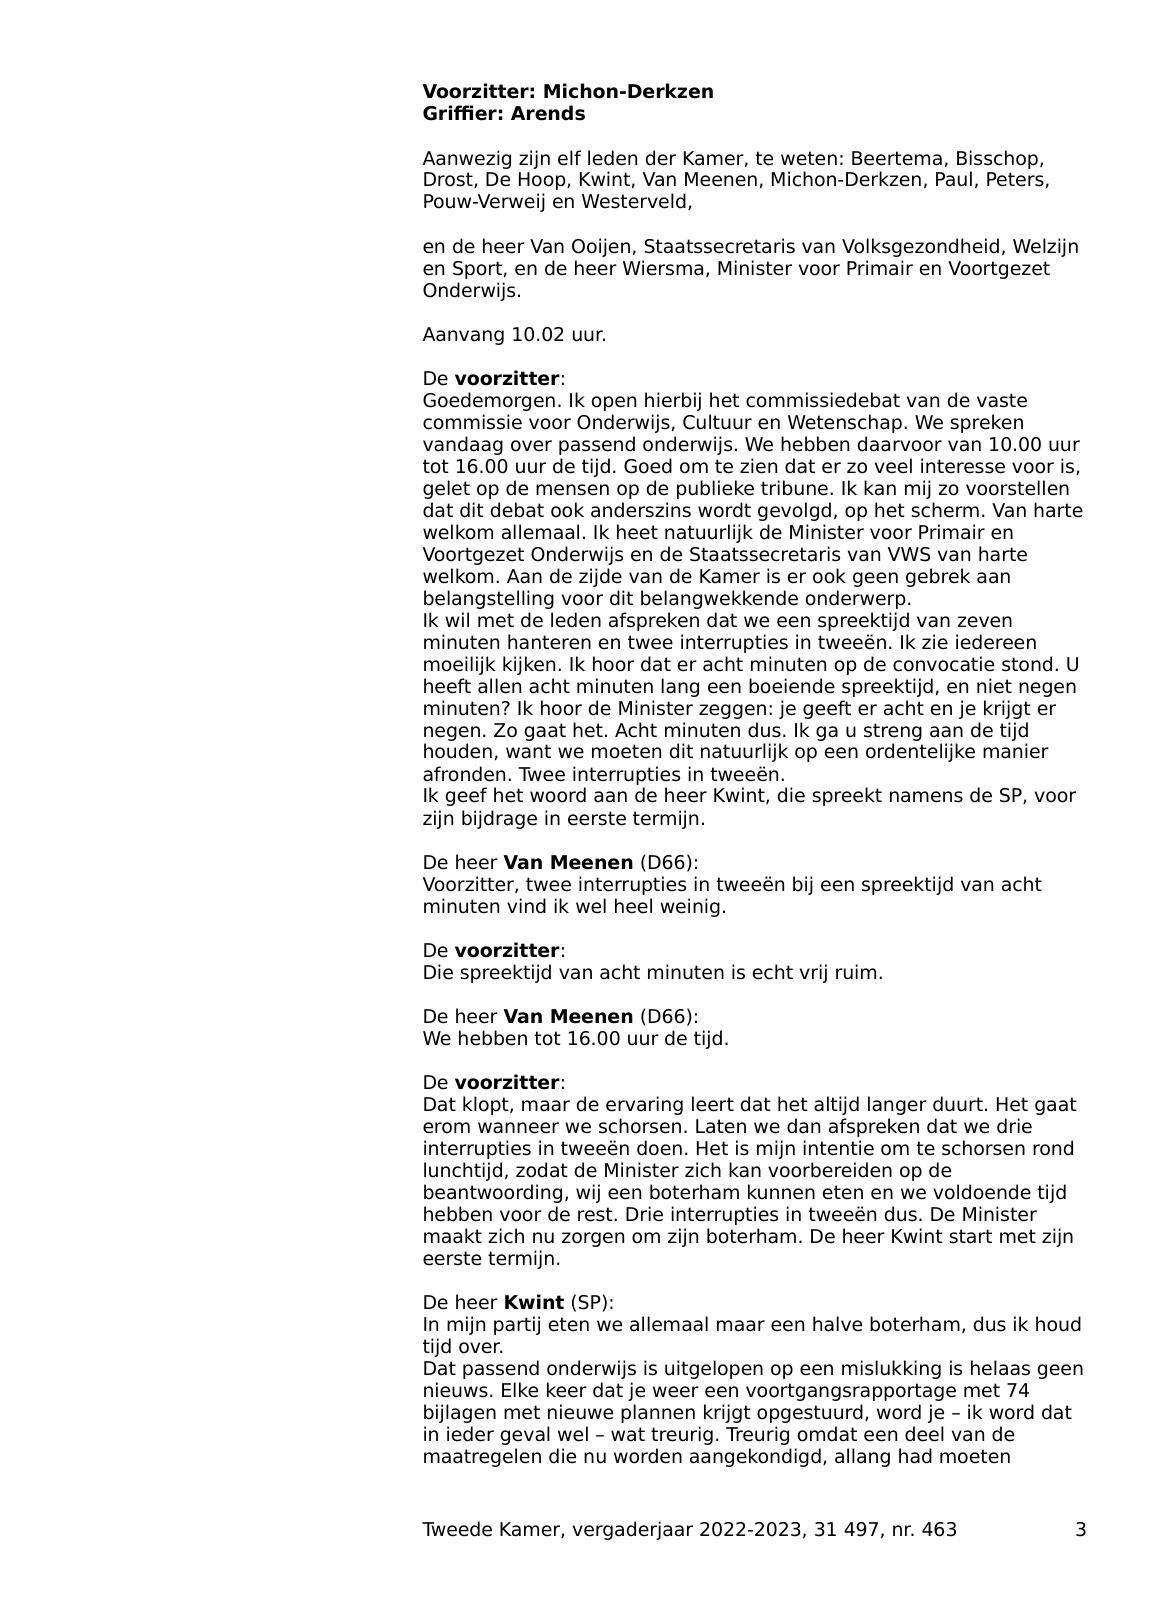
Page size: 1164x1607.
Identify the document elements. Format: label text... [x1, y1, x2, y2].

text Die spreektijd van acht minuten is echt vrij ruim. [422, 962, 1087, 984]
text De heer Kwint (SP): [422, 1292, 1087, 1314]
text Griffier: Arends [422, 103, 1087, 125]
text De voorzitter: [422, 940, 1087, 962]
text De voorzitter: [422, 1072, 1087, 1094]
text en de heer Van Ooijen, Staatssecretaris van Volksgezondheid, Welzijn en Sport, en de heer Wiersma, Minister voor Primair en Voortgezet Onderwijs. [422, 236, 1087, 301]
text Aanvang 10.02 uur. [422, 324, 1087, 346]
text Ik geef het woord aan de heer Kwint, die spreekt namens de SP, voor zijn bijdrage in eerste termijn. [422, 785, 1087, 829]
text Goedemorgen. Ik open hierbij het commissiedebat van de vaste commissie voor Onderwijs, Cultuur en Wetenschap. We spreken vandaag over passend onderwijs. We hebben daarvoor van 10.00 uur tot 16.00 uur de tijd. Goed om te zien dat er zo veel interesse voor is, gelet op de mensen op de publieke tribune. Ik kan mij zo voorstellen dat dit debat ook anderszins wordt gevolgd, op het scherm. Van harte welkom allemaal. Ik heet natuurlijk de Minister voor Primair en Voortgezet Onderwijs en de Staatssecretaris van VWS van harte welkom. Aan de zijde van de Kamer is er ook geen gebrek aan belangstelling voor dit belangwekkende onderwerp. [422, 390, 1087, 609]
text De heer Van Meenen (D66): [422, 1006, 1087, 1028]
text In mijn partij eten we allemaal maar een halve boterham, dus ik houd tijd over. [422, 1314, 1087, 1358]
text We hebben tot 16.00 uur de tijd. [422, 1028, 1087, 1050]
text Ik wil met de leden afspreken dat we een spreektijd van zeven minuten hanteren en twee interrupties in tweeën. Ik zie iedereen moeilijk kijken. Ik hoor dat er acht minuten op de convocatie stond. U heeft allen acht minuten lang een boeiende spreektijd, en niet negen minuten? Ik hoor de Minister zeggen: je geeft er acht en je krijgt er negen. Zo gaat het. Acht minuten dus. Ik ga u streng aan de tijd houden, want we moeten dit natuurlijk op een ordentelijke manier afronden. Twee interrupties in tweeën. [422, 609, 1087, 785]
text Dat klopt, maar de ervaring leert dat het altijd langer duurt. Het gaat erom wanneer we schorsen. Laten we dan afspreken dat we drie interrupties in tweeën doen. Het is mijn intentie om te schorsen rond lunchtijd, zodat de Minister zich kan voorbereiden op de beantwoording, wij een boterham kunnen eten en we voldoende tijd hebben voor de rest. Drie interrupties in tweeën dus. De Minister maakt zich nu zorgen om zijn boterham. De heer Kwint start met zijn eerste termijn. [422, 1094, 1087, 1270]
text Dat passend onderwijs is uitgelopen op een mislukking is helaas geen nieuws. Elke keer dat je weer een voortgangsrapportage met 74 bijlagen met nieuwe plannen krijgt opgestuurd, word je – ik word dat in ieder geval wel – wat treurig. Treurig omdat een deel van de maatregelen die nu worden aangekondigd, allang had moeten [422, 1358, 1087, 1468]
text Aanwezig zijn elf leden der Kamer, te weten: Beertema, Bisschop, Drost, De Hoop, Kwint, Van Meenen, Michon-Derkzen, Paul, Peters, Pouw-Verweij en Westerveld, [422, 147, 1087, 213]
text De voorzitter: [422, 368, 1087, 390]
text Voorzitter, twee interrupties in tweeën bij een spreektijd van acht minuten vind ik wel heel weinig. [422, 873, 1087, 917]
text De heer Van Meenen (D66): [422, 852, 1087, 873]
text Voorzitter: Michon-Derkzen [422, 81, 1087, 103]
